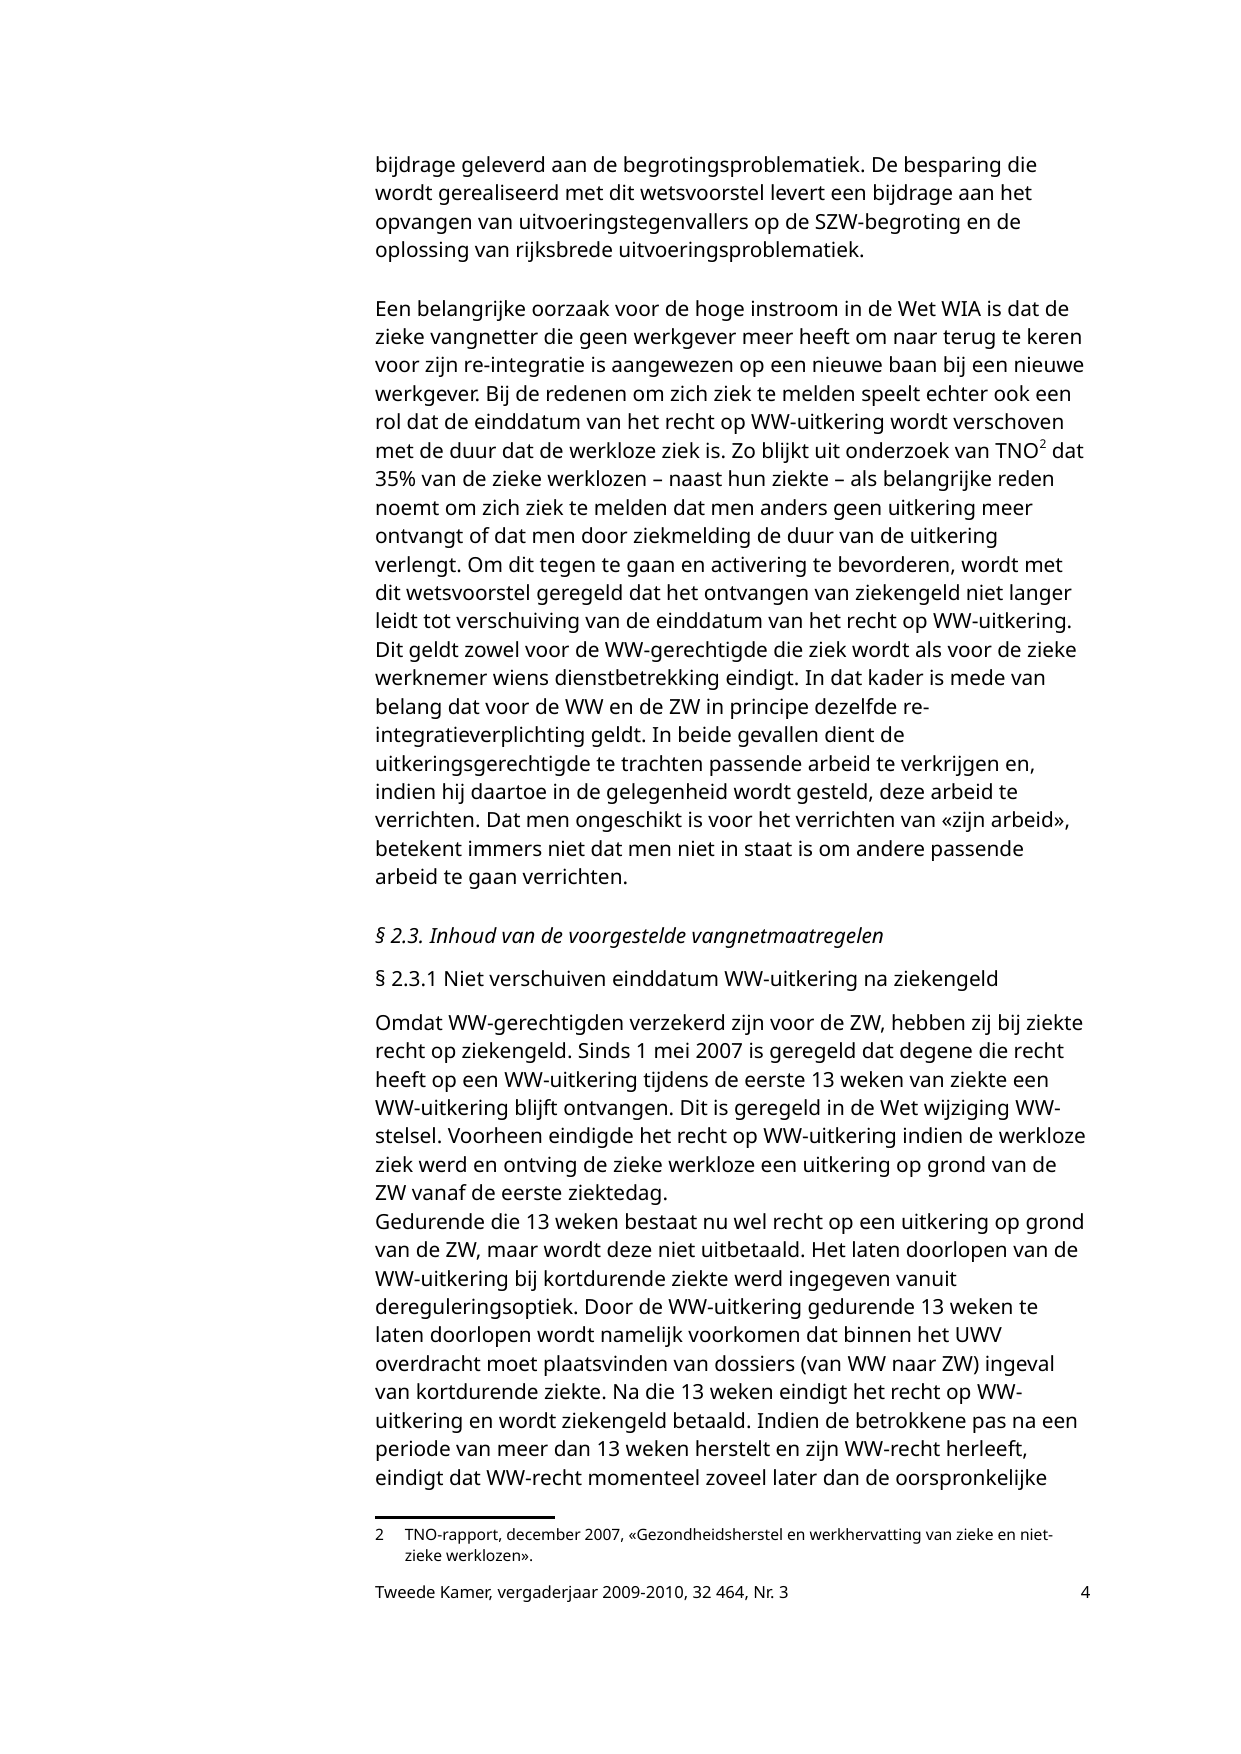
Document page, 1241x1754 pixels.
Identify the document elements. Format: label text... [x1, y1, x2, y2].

text § 2.3. Inhoud van de voorgestelde vangnetmaatregelen [375, 921, 1090, 949]
text Gedurende die 13 weken bestaat nu wel recht op een uitkering op grond van de ZW, maar wordt deze niet uitbetaald. Het laten doorlopen van de WW-uitkering bij kortdurende ziekte werd ingegeven vanuit dereguleringsoptiek. Door de WW-uitkering gedurende 13 weken te laten doorlopen wordt namelijk voorkomen dat binnen het UWV overdracht moet plaatsvinden van dossiers (van WW naar ZW) ingeval van kortdurende ziekte. Na die 13 weken eindigt het recht op WW-uitkering en wordt ziekengeld betaald. Indien de betrokkene pas na een periode van meer dan 13 weken herstelt en zijn WW-recht herleeft, eindigt dat WW-recht momenteel zoveel later dan de oorspronkelijke [375, 1207, 1090, 1491]
text TNO-rapport, december 2007, «Gezondheidsherstel en werkhervatting van zieke en niet-zieke werklozen». [375, 1509, 1090, 1566]
text bijdrage geleverd aan de begrotingsproblematiek. De besparing die wordt gerealiseerd met dit wetsvoorstel levert een bijdrage aan het opvangen van uitvoeringstegenvallers op de SZW-begroting en de oplossing van rijksbrede uitvoeringsproblematiek. [375, 150, 1090, 264]
text § 2.3.1 Niet verschuiven einddatum WW-uitkering na ziekengeld [375, 964, 1090, 993]
text Een belangrijke oorzaak voor de hoge instroom in de Wet WIA is dat de zieke vangnetter die geen werkgever meer heeft om naar terug te keren voor zijn re-integratie is aangewezen op een nieuwe baan bij een nieuwe werkgever. Bij de redenen om zich ziek te melden speelt echter ook een rol dat de einddatum van het recht op WW-uitkering wordt verschoven met de duur dat de werkloze ziek is. Zo blijkt uit onderzoek van TNO dat 35% van de zieke werklozen – naast hun ziekte – als belangrijke reden noemt om zich ziek te melden dat men anders geen uitkering meer ontvangt of dat men door ziekmelding de duur van de uitkering verlengt. Om dit tegen te gaan en activering te bevorderen, wordt met dit wetsvoorstel geregeld dat het ontvangen van ziekengeld niet langer leidt tot verschuiving van de einddatum van het recht op WW-uitkering. Dit geldt zowel voor de WW-gerechtigde die ziek wordt als voor de zieke werknemer wiens dienstbetrekking eindigt. In dat kader is mede van belang dat voor de WW en de ZW in principe dezelfde re-integratieverplichting geldt. In beide gevallen dient de uitkeringsgerechtigde te trachten passende arbeid te verkrijgen en, indien hij daartoe in de gelegenheid wordt gesteld, deze arbeid te verrichten. Dat men ongeschikt is voor het verrichten van «zijn arbeid», betekent immers niet dat men niet in staat is om andere passende arbeid te gaan verrichten. [375, 294, 1090, 891]
text Omdat WW-gerechtigden verzekerd zijn voor de ZW, hebben zij bij ziekte recht op ziekengeld. Sinds 1 mei 2007 is geregeld dat degene die recht heeft op een WW-uitkering tijdens de eerste 13 weken van ziekte een WW-uitkering blijft ontvangen. Dit is geregeld in de Wet wijziging WW-stelsel. Voorheen eindigde het recht op WW-uitkering indien de werkloze ziek werd en ontving de zieke werkloze een uitkering op grond van de ZW vanaf de eerste ziektedag. [375, 1008, 1090, 1207]
